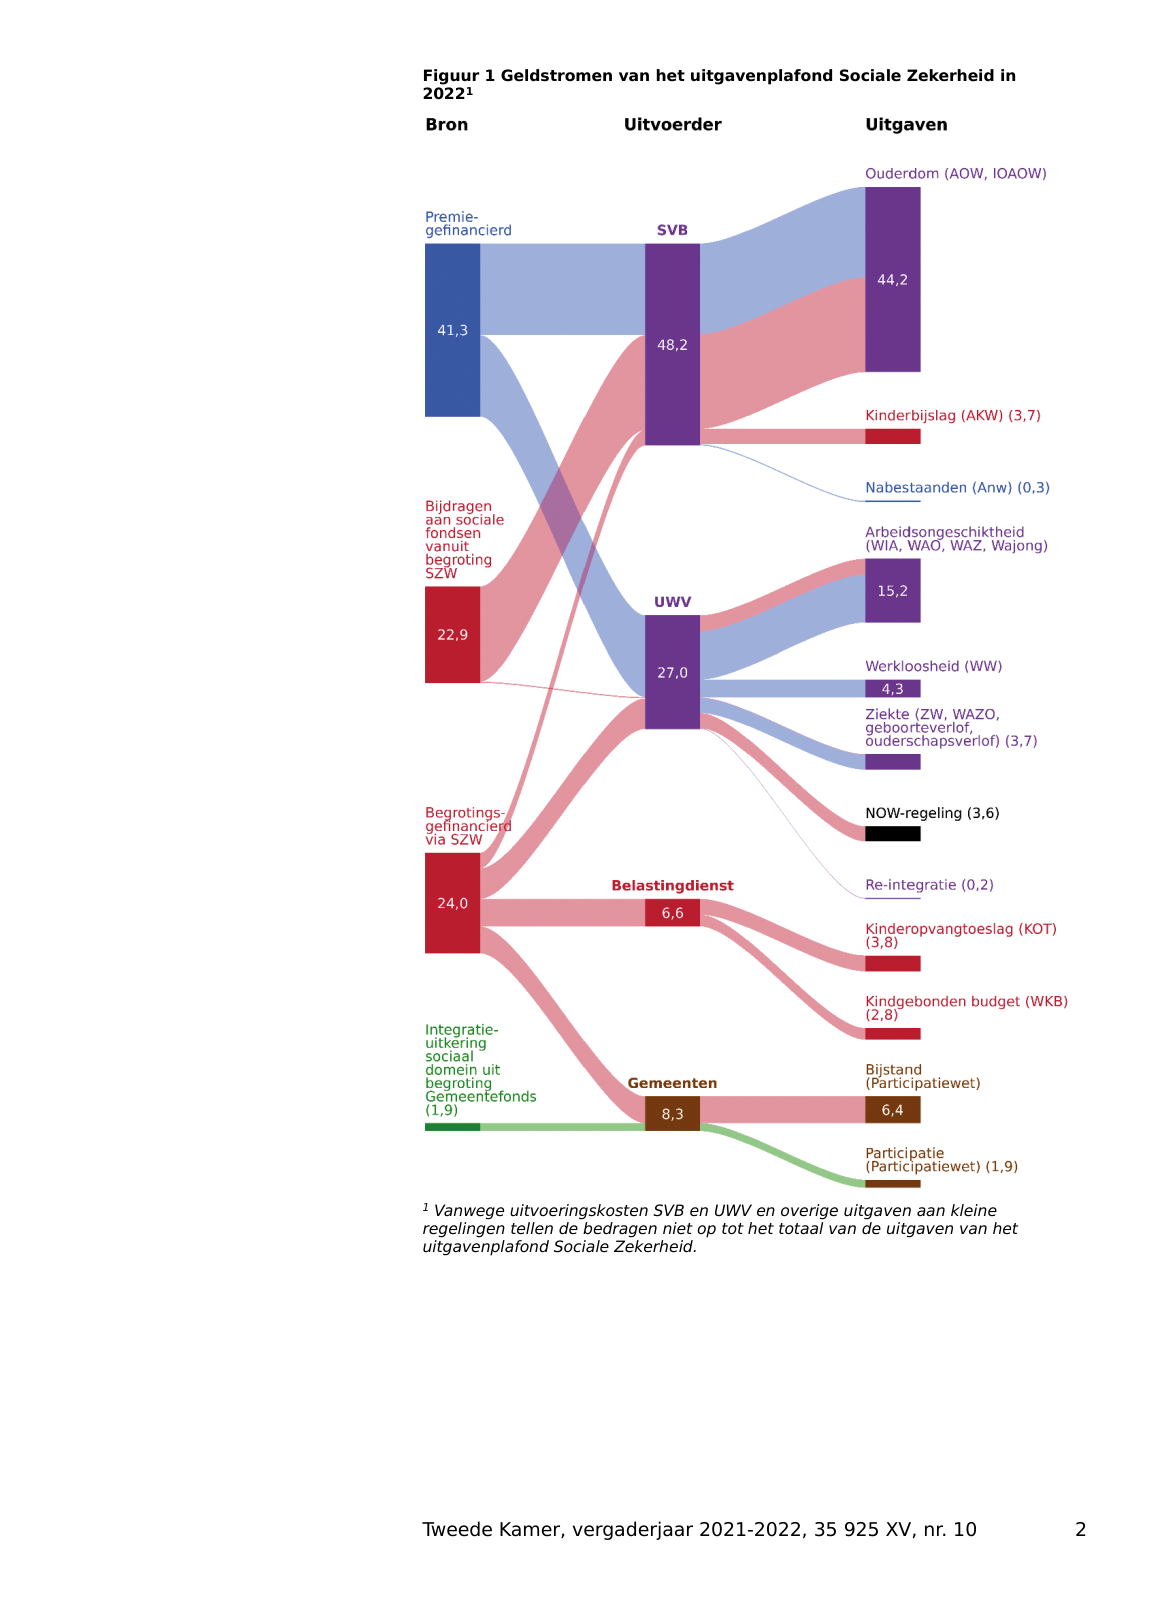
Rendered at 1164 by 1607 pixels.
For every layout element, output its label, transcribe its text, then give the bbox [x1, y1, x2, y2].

text 1 Vanwege uitvoeringskosten SVB en UWV en overige uitgaven aan kleine regelingen tellen de bedragen niet op tot het totaal van de uitgaven van het uitgavenplafond Sociale Zekerheid. [422, 1202, 1072, 1256]
picture [422, 115, 1072, 1190]
text Figuur 1 Geldstromen van het uitgavenplafond Sociale Zekerheid in 20221 [422, 67, 1072, 103]
